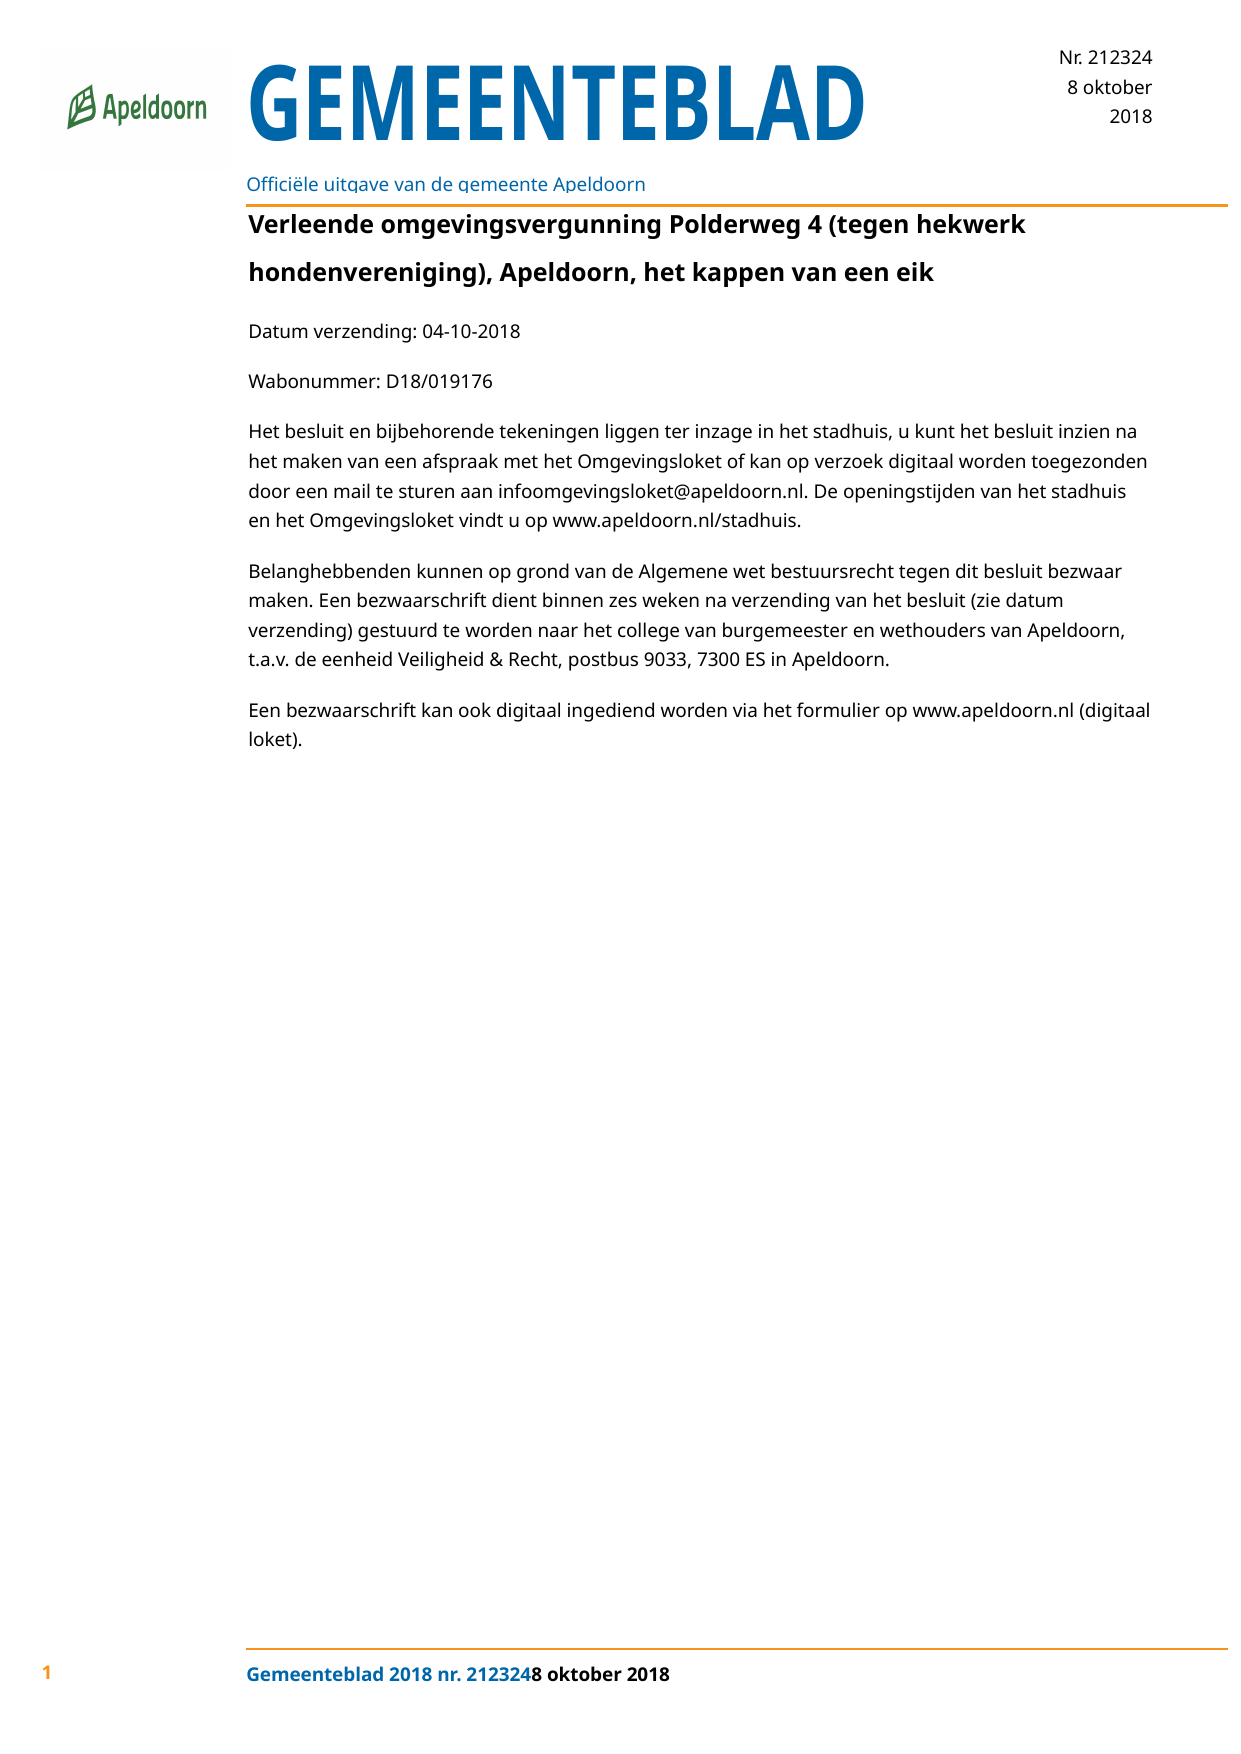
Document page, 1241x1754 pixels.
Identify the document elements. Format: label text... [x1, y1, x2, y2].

picture [41, 47, 231, 172]
text Wabonummer: D18/019176 [248, 368, 1152, 394]
text Belanghebbenden kunnen op grond van de Algemene wet bestuursrecht tegen dit besluit bezwaar maken. Een bezwaarschrift dient binnen zes weken na verzending van het besluit (zie datum verzending) gestuurd te worden naar het college van burgemeester en wethouders van Apeldoorn, t.a.v. de eenheid Veiligheid & Recht, postbus 9033, 7300 ES in Apeldoorn. [248, 558, 1152, 672]
text Datum verzending: 04-10-2018 [248, 318, 1152, 344]
text Het besluit en bijbehorende tekeningen liggen ter inzage in het stadhuis, u kunt het besluit inzien na het maken van een afspraak met het Omgevingsloket of kan op verzoek digitaal worden toegezonden door een mail te sturen aan infoomgevingsloket@apeldoorn.nl. De openingstijden van het stadhuis en het Omgevingsloket vindt u op www.apeldoorn.nl/stadhuis. [248, 419, 1152, 533]
text Verleende omgevingsvergunning Polderweg 4 (tegen hekwerk hondenvereniging), Apeldoorn, het kappen van een eik [248, 207, 1152, 288]
text Een bezwaarschrift kan ook digitaal ingediend worden via het formulier op www.apeldoorn.nl (digitaal loket). [248, 697, 1152, 752]
